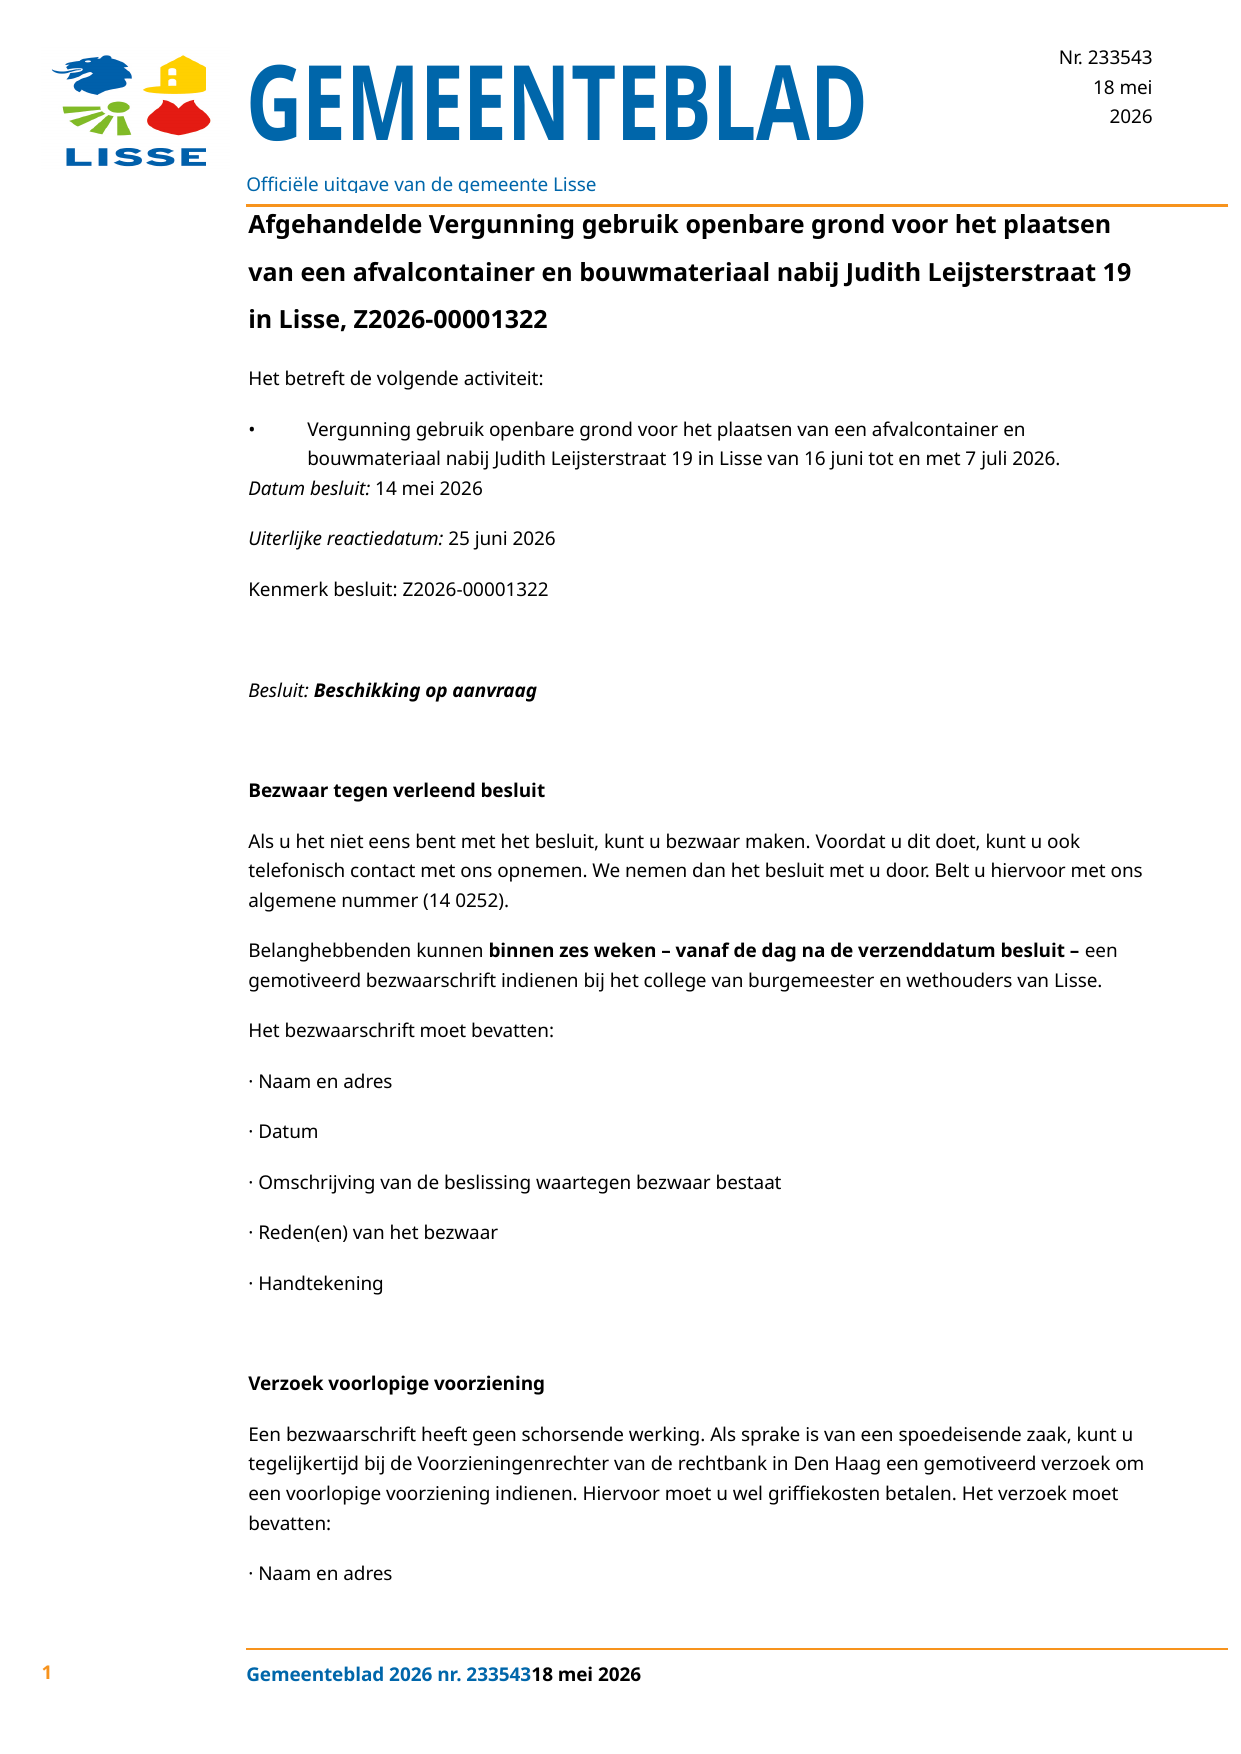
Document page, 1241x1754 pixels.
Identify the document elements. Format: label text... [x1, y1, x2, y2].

text Afgehandelde Vergunning gebruik openbare grond voor het plaatsen van een afvalcontainer en bouwmateriaal nabij Judith Leijsterstraat 19 in Lisse, Z2026-00001322 [248, 207, 1152, 336]
picture [41, 47, 231, 172]
text · Naam en adres [248, 1560, 1152, 1586]
text Bezwaar tegen verleend besluit [248, 778, 1152, 803]
text · Datum [248, 1118, 1152, 1144]
list Vergunning gebruik openbare grond voor het plaatsen van een afvalcontainer en bouwmateriaal nabij Judith Leijsterstraat 19 in Lisse van 16 juni tot en met 7 juli 2026. [248, 416, 1152, 471]
text Als u het niet eens bent met het besluit, kunt u bezwaar maken. Voordat u dit doet, kunt u ook telefonisch contact met ons opnemen. We nemen dan het besluit met u door. Belt u hiervoor met ons algemene nummer (14 0252). [248, 828, 1152, 913]
text · Omschrijving van de beslissing waartegen bezwaar bestaat [248, 1169, 1152, 1194]
text · Reden(en) van het bezwaar [248, 1219, 1152, 1245]
text · Naam en adres [248, 1068, 1152, 1094]
text Uiterlijke reactiedatum: 25 juni 2026 [248, 526, 1152, 551]
text Besluit: Beschikking op aanvraag [248, 677, 1152, 702]
text Kenmerk besluit: Z2026-00001322 [248, 576, 1152, 602]
text Het betreft de volgende activiteit: [248, 366, 1152, 391]
text Een bezwaarschrift heeft geen schorsende werking. Als sprake is van een spoedeisende zaak, kunt u tegelijkertijd bij de Voorzieningenrechter van de rechtbank in Den Haag een gemotiveerd verzoek om een voorlopige voorziening indienen. Hiervoor moet u wel griffiekosten betalen. Het verzoek moet bevatten: [248, 1421, 1152, 1535]
text Datum besluit: 14 mei 2026 [248, 475, 1152, 501]
text Belanghebbenden kunnen binnen zes weken – vanaf de dag na de verzenddatum besluit – een gemotiveerd bezwaarschrift indienen bij het college van burgemeester en wethouders van Lisse. [248, 938, 1152, 993]
text Verzoek voorlopige voorziening [248, 1371, 1152, 1396]
text · Handtekening [248, 1270, 1152, 1295]
text Het bezwaarschrift moet bevatten: [248, 1018, 1152, 1043]
